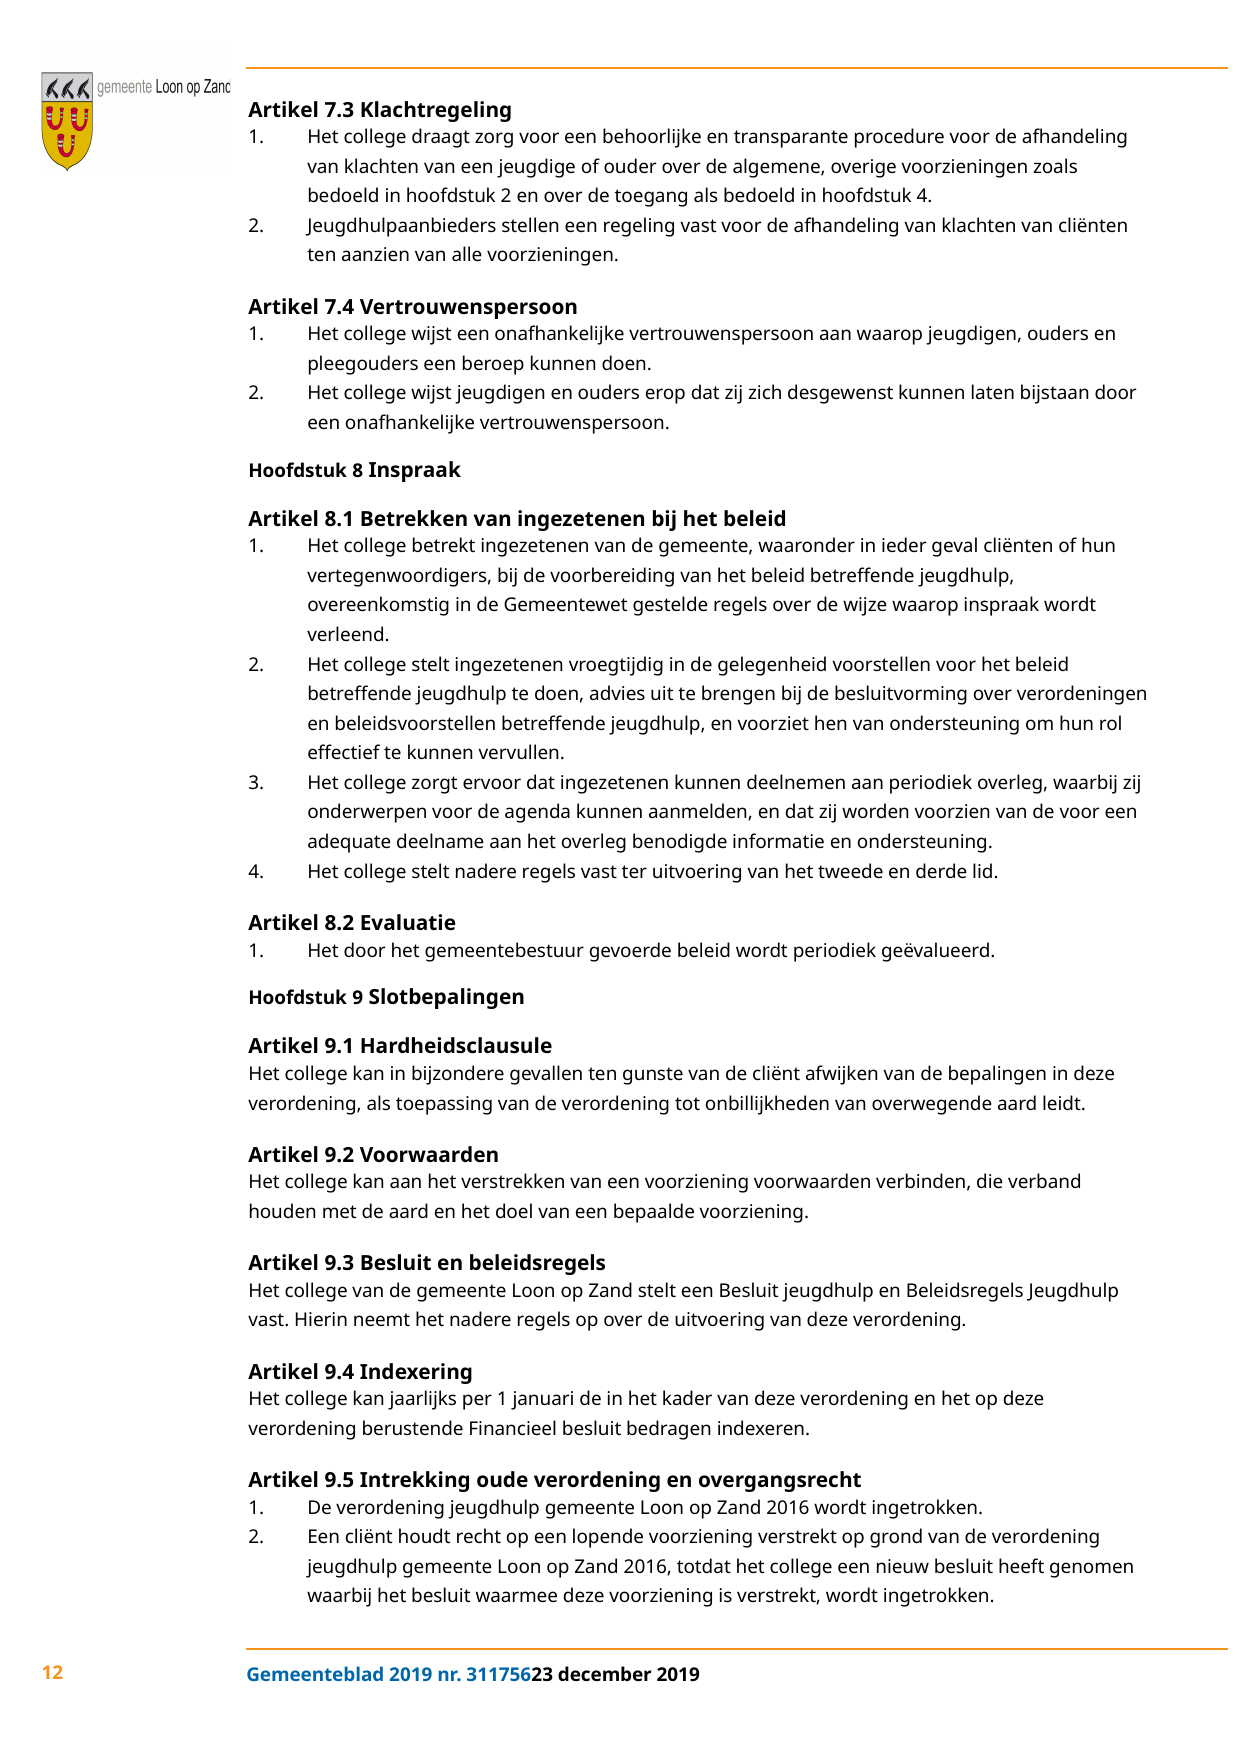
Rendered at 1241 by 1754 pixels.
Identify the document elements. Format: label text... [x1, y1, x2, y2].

list De verordening jeugdhulp gemeente Loon op Zand 2016 wordt ingetrokken. [248, 1494, 1152, 1519]
list Het college draagt zorg voor een behoorlijke en transparante procedure voor de afhandeling van klachten van een jeugdige of ouder over de algemene, overige voorzieningen zoals bedoeld in hoofdstuk 2 en over de toegang als bedoeld in hoofdstuk 4. [248, 123, 1152, 208]
text Artikel 8.1 Betrekken van ingezetenen bij het beleid [248, 504, 1152, 532]
text Artikel 7.3 Klachtregeling [248, 95, 1152, 123]
text Artikel 9.1 Hardheidsclausule [248, 1032, 1152, 1060]
text Artikel 7.4 Vertrouwenspersoon [248, 292, 1152, 320]
text Artikel 9.4 Indexering [248, 1357, 1152, 1385]
list Het college stelt nadere regels vast ter uitvoering van het tweede en derde lid. [248, 858, 1152, 884]
list Het college betrekt ingezetenen van de gemeente, waaronder in ieder geval cliënten of hun vertegenwoordigers, bij de voorbereiding van het beleid betreffende jeugdhulp, overeenkomstig in de Gemeentewet gestelde regels over de wijze waarop inspraak wordt verleend. [248, 532, 1152, 647]
text Het college kan in bijzondere gevallen ten gunste van de cliënt afwijken van de bepalingen in deze verordening, als toepassing van de verordening tot onbillijkheden van overwegende aard leidt. [248, 1060, 1152, 1115]
text Hoofdstuk 8 Inspraak [248, 455, 1152, 483]
text Artikel 9.3 Besluit en beleidsregels [248, 1248, 1152, 1277]
text Het college kan aan het verstrekken van een voorziening voorwaarden verbinden, die verband houden met de aard en het doel van een bepaalde voorziening. [248, 1168, 1152, 1224]
list Het college stelt ingezetenen vroegtijdig in de gelegenheid voorstellen voor het beleid betreffende jeugdhulp te doen, advies uit te brengen bij de besluitvorming over verordeningen en beleidsvoorstellen betreffende jeugdhulp, en voorziet hen van ondersteuning om hun rol effectief te kunnen vervullen. [248, 651, 1152, 765]
list Een cliënt houdt recht op een lopende voorziening verstrekt op grond van de verordening jeugdhulp gemeente Loon op Zand 2016, totdat het college een nieuw besluit heeft genomen waarbij het besluit waarmee deze voorziening is verstrekt, wordt ingetrokken. [248, 1523, 1152, 1608]
text Hoofdstuk 9 Slotbepalingen [248, 982, 1152, 1011]
text Artikel 9.5 Intrekking oude verordening en overgangsrecht [248, 1465, 1152, 1494]
list Jeugdhulpaanbieders stellen een regeling vast voor de afhandeling van klachten van cliënten ten aanzien van alle voorzieningen. [248, 212, 1152, 267]
list Het door het gemeentebestuur gevoerde beleid wordt periodiek geëvalueerd. [248, 937, 1152, 962]
text Artikel 9.2 Voorwaarden [248, 1140, 1152, 1168]
list Het college zorgt ervoor dat ingezetenen kunnen deelnemen aan periodiek overleg, waarbij zij onderwerpen voor de agenda kunnen aanmelden, en dat zij worden voorzien van de voor een adequate deelname aan het overleg benodigde informatie en ondersteuning. [248, 769, 1152, 854]
text Artikel 8.2 Evaluatie [248, 908, 1152, 937]
text Het college van de gemeente Loon op Zand stelt een Besluit jeugdhulp en Beleidsregels Jeugdhulp vast. Hierin neemt het nadere regels op over de uitvoering van deze verordening. [248, 1277, 1152, 1332]
list Het college wijst een onafhankelijke vertrouwenspersoon aan waarop jeugdigen, ouders en pleegouders een beroep kunnen doen. [248, 320, 1152, 376]
picture [41, 47, 231, 172]
list Het college wijst jeugdigen en ouders erop dat zij zich desgewenst kunnen laten bijstaan door een onafhankelijke vertrouwenspersoon. [248, 379, 1152, 435]
text Het college kan jaarlijks per 1 januari de in het kader van deze verordening en het op deze verordening berustende Financieel besluit bedragen indexeren. [248, 1385, 1152, 1441]
